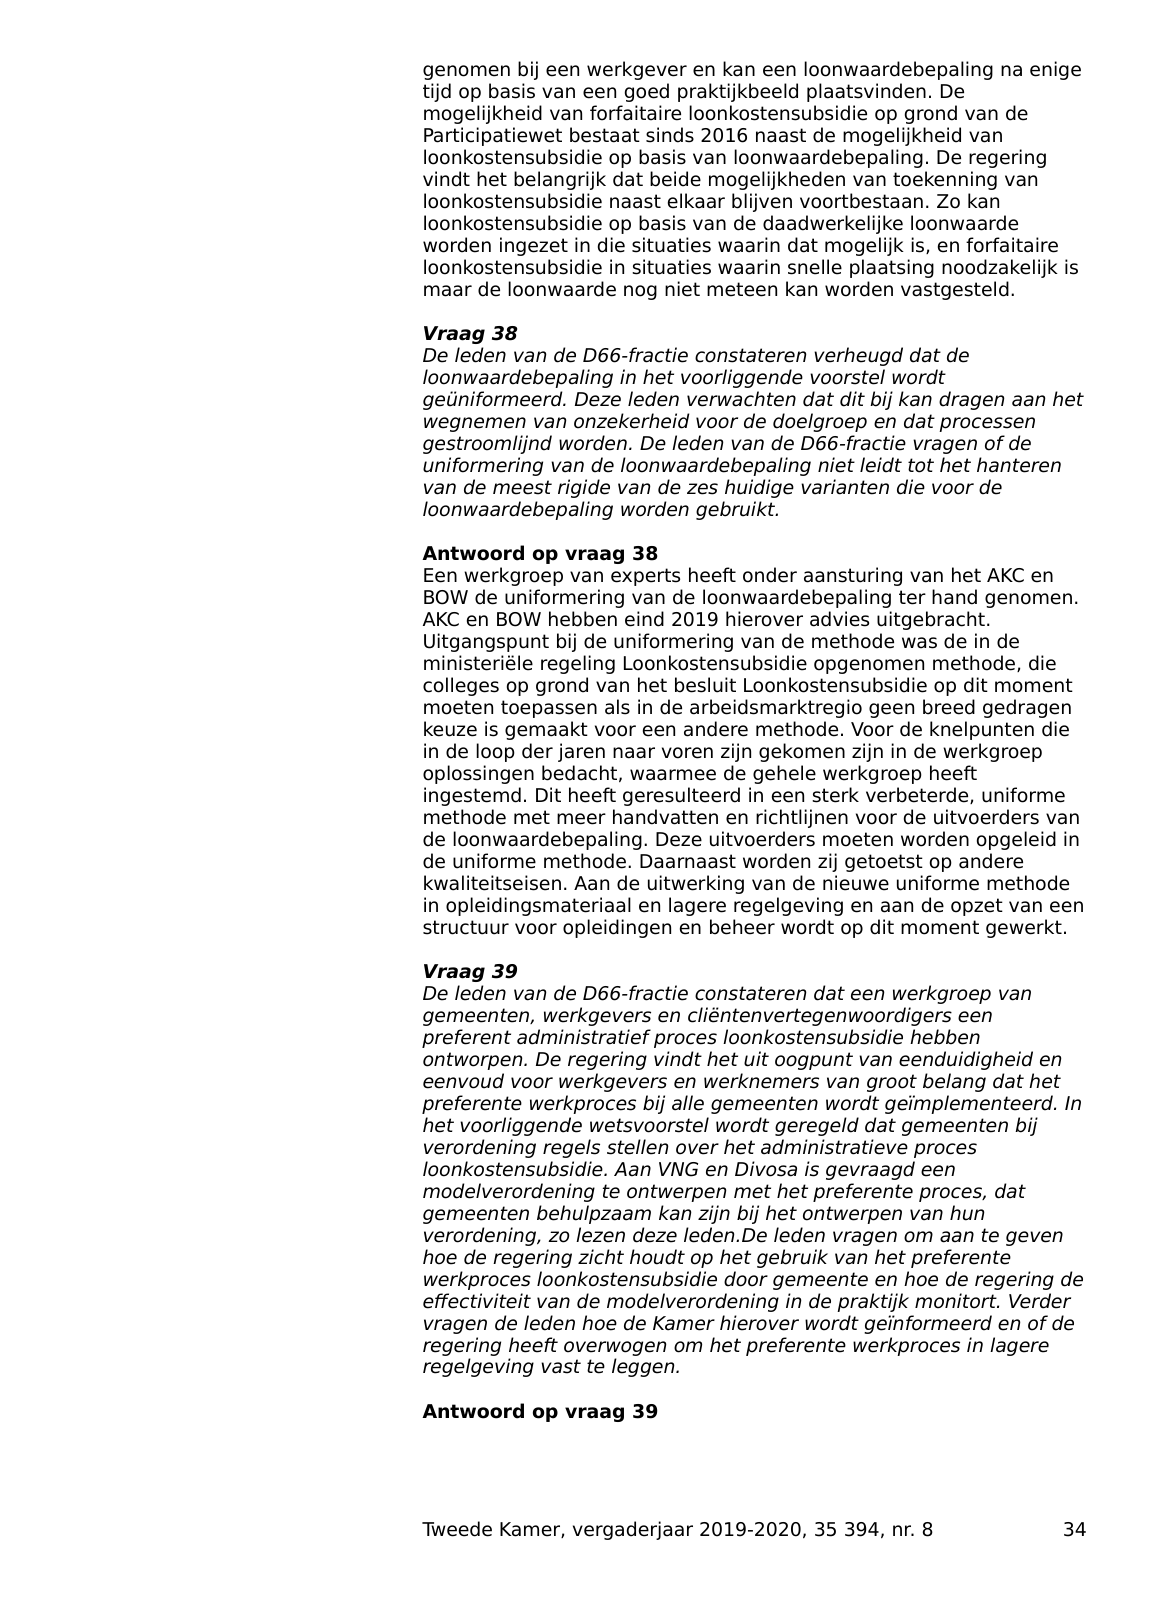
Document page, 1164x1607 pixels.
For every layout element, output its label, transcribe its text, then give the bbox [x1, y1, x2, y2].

text genomen bij een werkgever en kan een loonwaardebepaling na enige tijd op basis van een goed praktijkbeeld plaatsvinden. De mogelijkheid van forfaitaire loonkostensubsidie op grond van de Participatiewet bestaat sinds 2016 naast de mogelijkheid van loonkostensubsidie op basis van loonwaardebepaling. De regering vindt het belangrijk dat beide mogelijkheden van toekenning van loonkostensubsidie naast elkaar blijven voortbestaan. Zo kan loonkostensubsidie op basis van de daadwerkelijke loonwaarde worden ingezet in die situaties waarin dat mogelijk is, en forfaitaire loonkostensubsidie in situaties waarin snelle plaatsing noodzakelijk is maar de loonwaarde nog niet meteen kan worden vastgesteld. [422, 59, 1087, 301]
text Een werkgroep van experts heeft onder aansturing van het AKC en BOW de uniformering van de loonwaardebepaling ter hand genomen. AKC en BOW hebben eind 2019 hierover advies uitgebracht. Uitgangspunt bij de uniformering van de methode was de in de ministeriële regeling Loonkostensubsidie opgenomen methode, die colleges op grond van het besluit Loonkostensubsidie op dit moment moeten toepassen als in de arbeidsmarktregio geen breed gedragen keuze is gemaakt voor een andere methode. Voor de knelpunten die in de loop der jaren naar voren zijn gekomen zijn in de werkgroep oplossingen bedacht, waarmee de gehele werkgroep heeft ingestemd. Dit heeft geresulteerd in een sterk verbeterde, uniforme methode met meer handvatten en richtlijnen voor de uitvoerders van de loonwaardebepaling. Deze uitvoerders moeten worden opgeleid in de uniforme methode. Daarnaast worden zij getoetst op andere kwaliteitseisen. Aan de uitwerking van de nieuwe uniforme methode in opleidingsmateriaal en lagere regelgeving en aan de opzet van een structuur voor opleidingen en beheer wordt op dit moment gewerkt. [422, 565, 1087, 939]
text De leden van de D66-fractie constateren dat een werkgroep van gemeenten, werkgevers en cliëntenvertegenwoordigers een preferent administratief proces loonkostensubsidie hebben ontworpen. De regering vindt het uit oogpunt van eenduidigheid en eenvoud voor werkgevers en werknemers van groot belang dat het preferente werkproces bij alle gemeenten wordt geïmplementeerd. In het voorliggende wetsvoorstel wordt geregeld dat gemeenten bij verordening regels stellen over het administratieve proces loonkostensubsidie. Aan VNG en Divosa is gevraagd een modelverordening te ontwerpen met het preferente proces, dat gemeenten behulpzaam kan zijn bij het ontwerpen van hun verordening, zo lezen deze leden.De leden vragen om aan te geven hoe de regering zicht houdt op het gebruik van het preferente werkproces loonkostensubsidie door gemeente en hoe de regering de effectiviteit van de modelverordening in de praktijk monitort. Verder vragen de leden hoe de Kamer hierover wordt geïnformeerd en of de regering heeft overwogen om het preferente werkproces in lagere regelgeving vast te leggen. [422, 983, 1087, 1378]
text Antwoord op vraag 39 [422, 1401, 1087, 1423]
text Antwoord op vraag 38 [422, 543, 1087, 565]
text De leden van de D66-fractie constateren verheugd dat de loonwaardebepaling in het voorliggende voorstel wordt geüniformeerd. Deze leden verwachten dat dit bij kan dragen aan het wegnemen van onzekerheid voor de doelgroep en dat processen gestroomlijnd worden. De leden van de D66-fractie vragen of de uniformering van de loonwaardebepaling niet leidt tot het hanteren van de meest rigide van de zes huidige varianten die voor de loonwaardebepaling worden gebruikt. [422, 345, 1087, 521]
text Vraag 39 [422, 961, 1087, 983]
text Vraag 38 [422, 323, 1087, 345]
